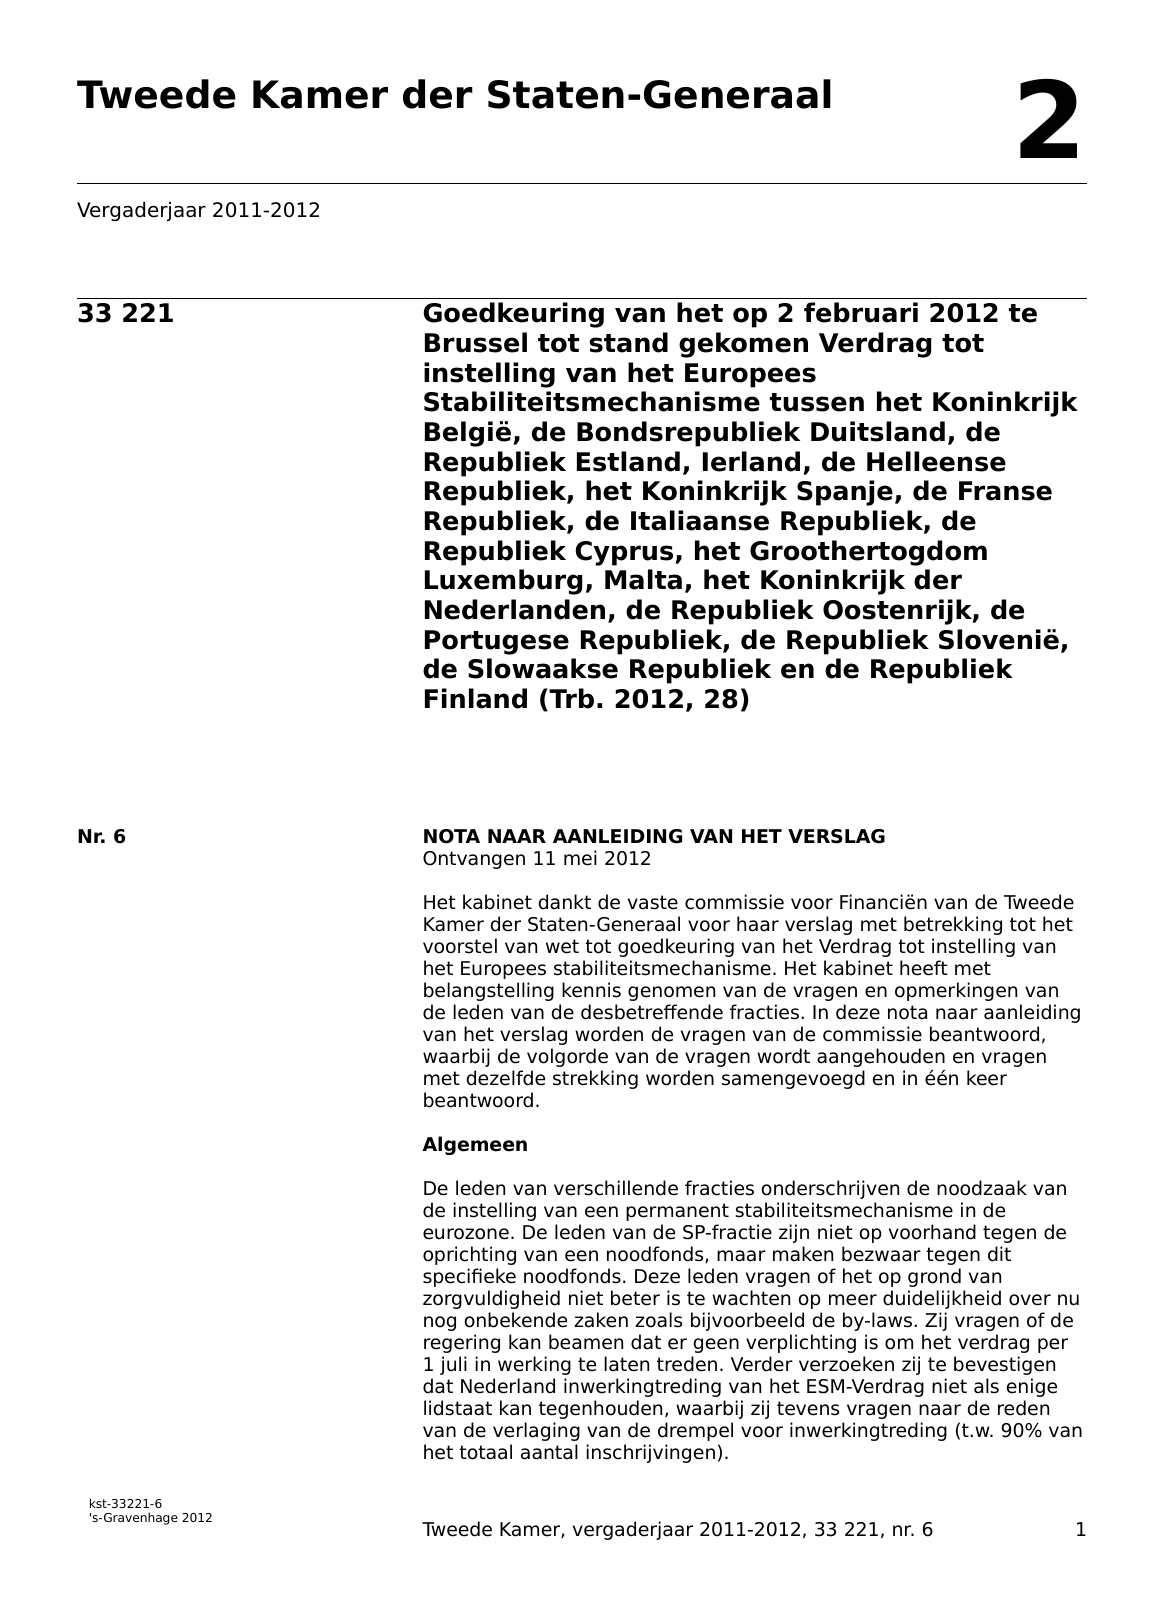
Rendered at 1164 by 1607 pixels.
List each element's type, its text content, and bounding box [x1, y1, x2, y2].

text kst-33221-6 [88, 1497, 323, 1511]
table_header Tweede Kamer der Staten-Generaal [77, 59, 886, 183]
subtitle Nr. 6 NOTA NAAR AANLEIDING VAN HET VERSLAG [77, 826, 1087, 848]
text Het kabinet dankt de vaste commissie voor Financiën van de Tweede Kamer der Staten-Generaal voor haar verslag met betrekking tot het voorstel van wet tot goedkeuring van het Verdrag tot instelling van het Europees stabiliteitsmechanisme. Het kabinet heeft met belangstelling kennis genomen van de vragen en opmerkingen van de leden van de desbetreffende fracties. In deze nota naar aanleiding van het verslag worden de vragen van de commissie beantwoord, waarbij de volgorde van de vragen wordt aangehouden en vragen met dezelfde strekking worden samengevoegd en in één keer beantwoord. [422, 892, 1087, 1112]
table_cell Vergaderjaar 2011-2012 [77, 184, 1087, 298]
table_header 2 [886, 59, 1087, 183]
text De leden van verschillende fracties onderschrijven de noodzaak van de instelling van een permanent stabiliteitsmechanisme in de eurozone. De leden van de SP-fractie zijn niet op voorhand tegen de oprichting van een noodfonds, maar maken bezwaar tegen dit specifieke noodfonds. Deze leden vragen of het op grond van zorgvuldigheid niet beter is te wachten op meer duidelijkheid over nu nog onbekende zaken zoals bijvoorbeeld de by-laws. Zij vragen of de regering kan beamen dat er geen verplichting is om het verdrag per 1 juli in werking te laten treden. Verder verzoeken zij te bevestigen dat Nederland inwerkingtreding van het ESM-Verdrag niet als enige lidstaat kan tegenhouden, waarbij zij tevens vragen naar de reden van de verlaging van de drempel voor inwerkingtreding (t.w. 90% van het totaal aantal inschrijvingen). [422, 1178, 1087, 1464]
subtitle Algemeen [422, 1134, 1087, 1156]
text Ontvangen 11 mei 2012 [422, 848, 1087, 869]
subtitle 33 221 Goedkeuring van het op 2 februari 2012 te Brussel tot stand gekomen Verdrag tot instelling van het Europees Stabiliteitsmechanisme tussen het Koninkrijk België, de Bondsrepubliek Duitsland, de Republiek Estland, Ierland, de Helleense Republiek, het Koninkrijk Spanje, de Franse Republiek, de Italiaanse Republiek, de Republiek Cyprus, het Groothertogdom Luxemburg, Malta, het Koninkrijk der Nederlanden, de Republiek Oostenrijk, de Portugese Republiek, de Republiek Slovenië, de Slowaakse Republiek en de Republiek Finland (Trb. 2012, 28) [77, 299, 1087, 714]
text 's-Gravenhage 2012 [88, 1511, 323, 1525]
